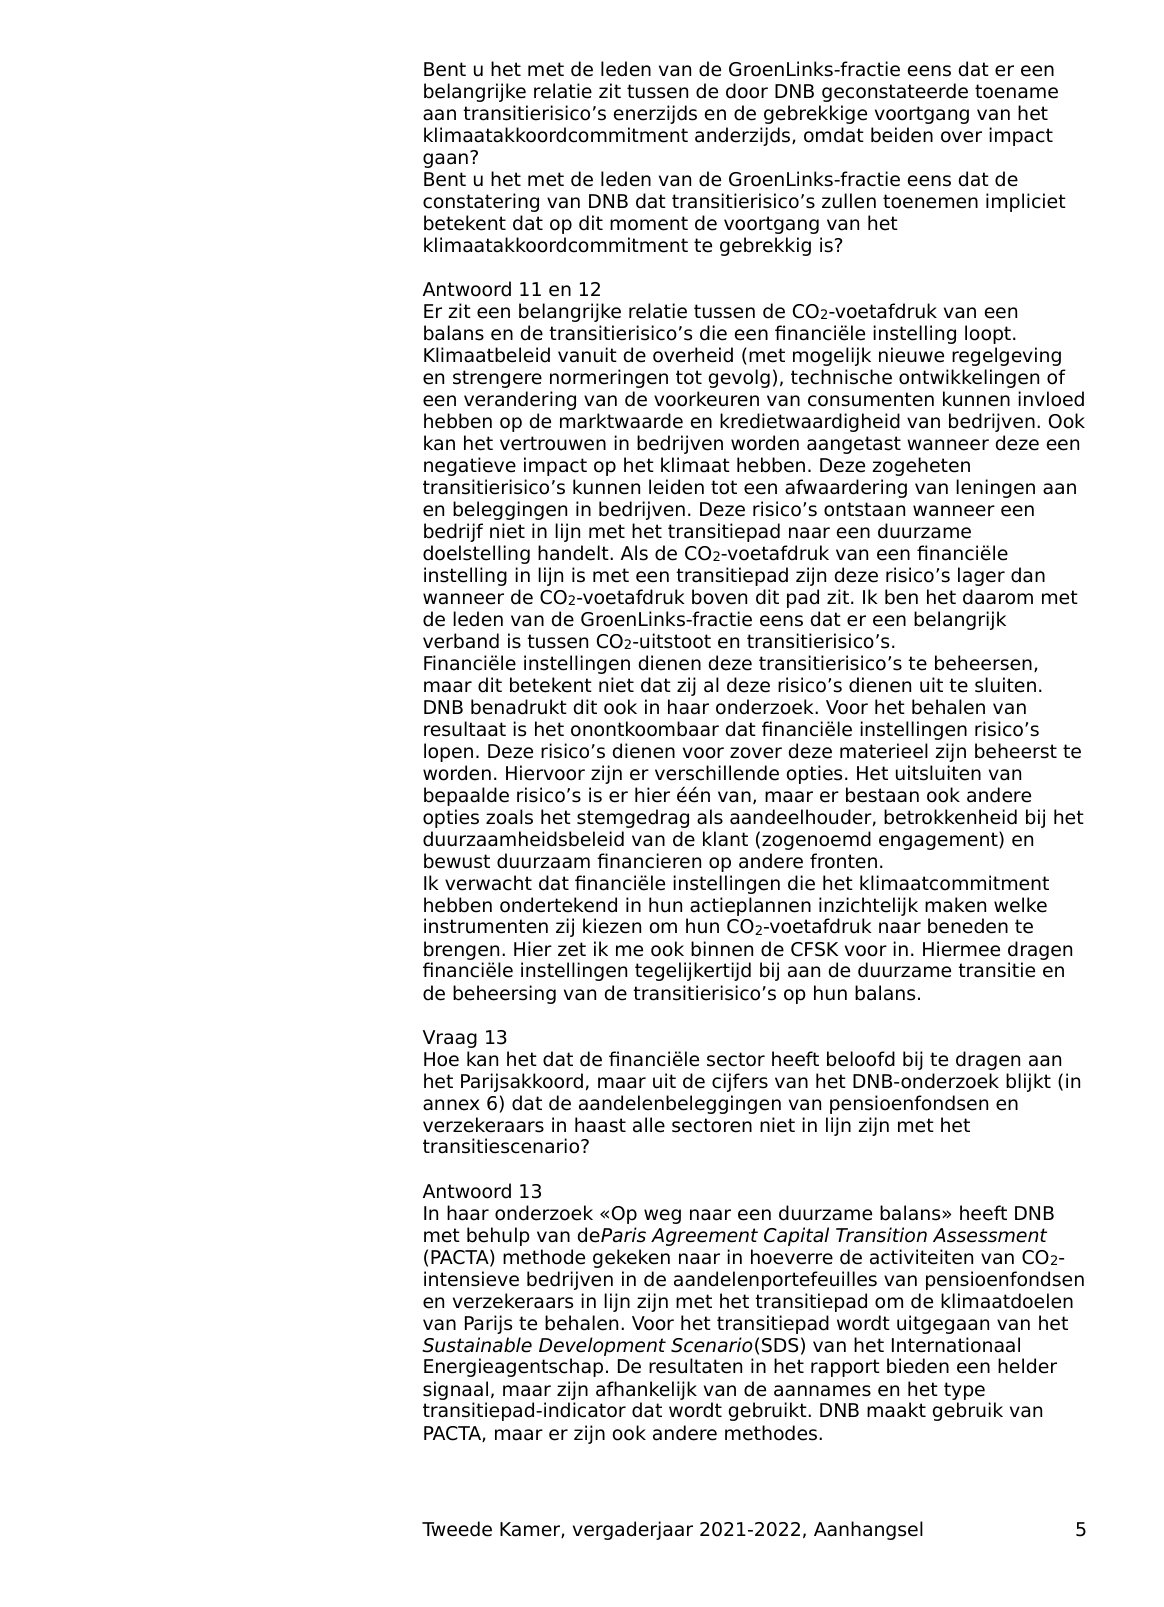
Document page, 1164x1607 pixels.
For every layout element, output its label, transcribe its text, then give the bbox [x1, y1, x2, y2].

text In haar onderzoek «Op weg naar een duurzame balans» heeft DNB met behulp van deParis Agreement Capital Transition Assessment (PACTA) methode gekeken naar in hoeverre de activiteiten van CO2-intensieve bedrijven in de aandelenportefeuilles van pensioenfondsen en verzekeraars in lijn zijn met het transitiepad om de klimaatdoelen van Parijs te behalen. Voor het transitiepad wordt uitgegaan van het Sustainable Development Scenario(SDS) van het Internationaal Energieagentschap. De resultaten in het rapport bieden een helder signaal, maar zijn afhankelijk van de aannames en het type transitiepad-indicator dat wordt gebruikt. DNB maakt gebruik van PACTA, maar er zijn ook andere methodes. [422, 1203, 1087, 1444]
text Hoe kan het dat de financiële sector heeft beloofd bij te dragen aan het Parijsakkoord, maar uit de cijfers van het DNB-onderzoek blijkt (in annex 6) dat de aandelenbeleggingen van pensioenfondsen en verzekeraars in haast alle sectoren niet in lijn zijn met het transitiescenario? [422, 1048, 1087, 1158]
text Antwoord 11 en 12 [422, 279, 1087, 301]
text Financiële instellingen dienen deze transitierisico’s te beheersen, maar dit betekent niet dat zij al deze risico’s dienen uit te sluiten. DNB benadrukt dit ook in haar onderzoek. Voor het behalen van resultaat is het onontkoombaar dat financiële instellingen risico’s lopen. Deze risico’s dienen voor zover deze materieel zijn beheerst te worden. Hiervoor zijn er verschillende opties. Het uitsluiten van bepaalde risico’s is er hier één van, maar er bestaan ook andere opties zoals het stemgedrag als aandeelhouder, betrokkenheid bij het duurzaamheidsbeleid van de klant (zogenoemd engagement) en bewust duurzaam financieren op andere fronten. [422, 653, 1087, 872]
text Bent u het met de leden van de GroenLinks-fractie eens dat de constatering van DNB dat transitierisico’s zullen toenemen impliciet betekent dat op dit moment de voortgang van het klimaatakkoordcommitment te gebrekkig is? [422, 169, 1087, 257]
text Er zit een belangrijke relatie tussen de CO2-voetafdruk van een balans en de transitierisico’s die een financiële instelling loopt. Klimaatbeleid vanuit de overheid (met mogelijk nieuwe regelgeving en strengere normeringen tot gevolg), technische ontwikkelingen of een verandering van de voorkeuren van consumenten kunnen invloed hebben op de marktwaarde en kredietwaardigheid van bedrijven. Ook kan het vertrouwen in bedrijven worden aangetast wanneer deze een negatieve impact op het klimaat hebben. Deze zogeheten transitierisico’s kunnen leiden tot een afwaardering van leningen aan en beleggingen in bedrijven. Deze risico’s ontstaan wanneer een bedrijf niet in lijn met het transitiepad naar een duurzame doelstelling handelt. Als de CO2-voetafdruk van een financiële instelling in lijn is met een transitiepad zijn deze risico’s lager dan wanneer de CO2-voetafdruk boven dit pad zit. Ik ben het daarom met de leden van de GroenLinks-fractie eens dat er een belangrijk verband is tussen CO2-uitstoot en transitierisico’s. [422, 301, 1087, 653]
text Vraag 13 [422, 1027, 1087, 1048]
text Antwoord 13 [422, 1181, 1087, 1203]
text Ik verwacht dat financiële instellingen die het klimaatcommitment hebben ondertekend in hun actieplannen inzichtelijk maken welke instrumenten zij kiezen om hun CO2-voetafdruk naar beneden te brengen. Hier zet ik me ook binnen de CFSK voor in. Hiermee dragen financiële instellingen tegelijkertijd bij aan de duurzame transitie en de beheersing van de transitierisico’s op hun balans. [422, 872, 1087, 1004]
text Bent u het met de leden van de GroenLinks-fractie eens dat er een belangrijke relatie zit tussen de door DNB geconstateerde toename aan transitierisico’s enerzijds en de gebrekkige voortgang van het klimaatakkoordcommitment anderzijds, omdat beiden over impact gaan? [422, 59, 1087, 169]
